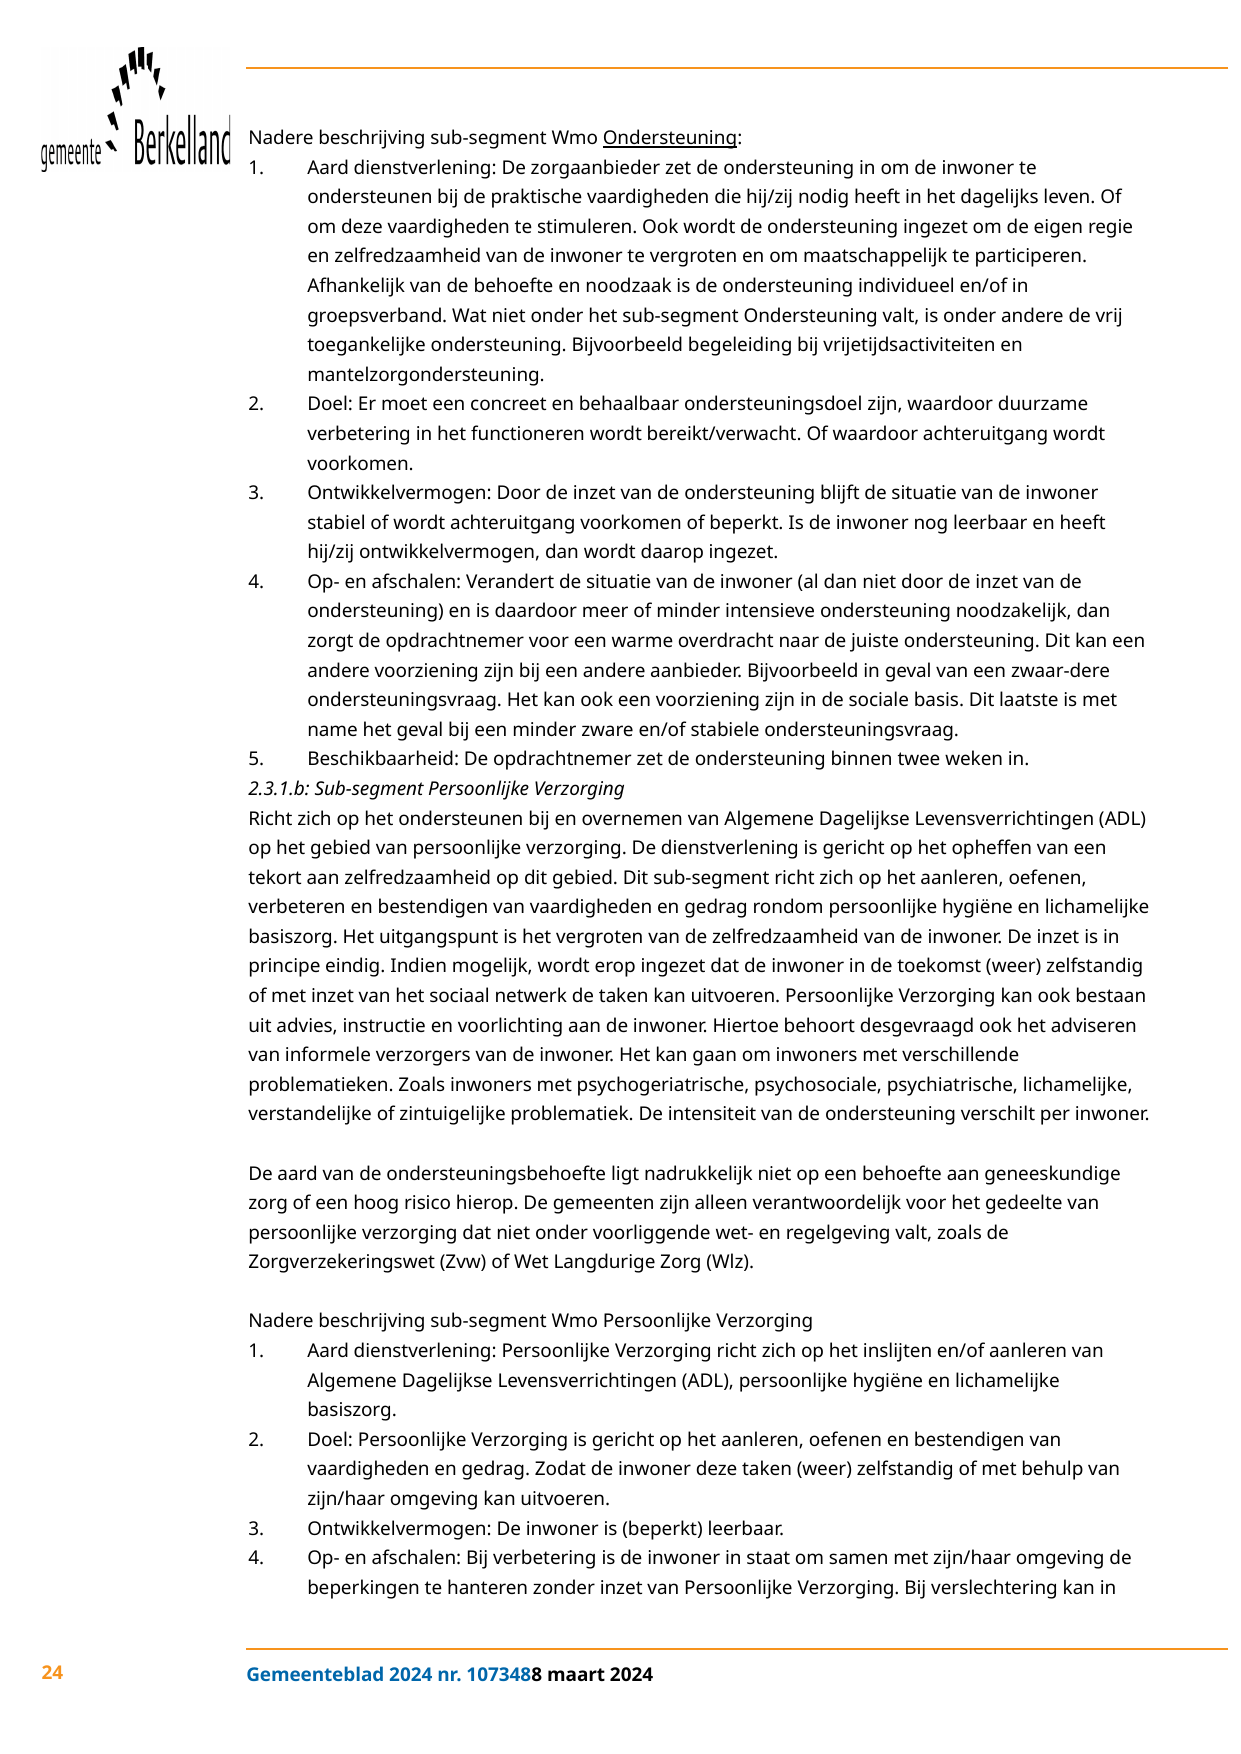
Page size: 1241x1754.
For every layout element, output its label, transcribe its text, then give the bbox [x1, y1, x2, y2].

list Doel: Er moet een concreet en behaalbaar ondersteuningsdoel zijn, waardoor duurzame verbetering in het functioneren wordt bereikt/verwacht. Of waardoor achteruitgang wordt voorkomen. [248, 391, 1152, 476]
list Ontwikkelvermogen: De inwoner is (beperkt) leerbaar. [248, 1515, 1152, 1541]
list Ontwikkelvermogen: Door de inzet van de ondersteuning blijft de situatie van de inwoner stabiel of wordt achteruitgang voorkomen of beperkt. Is de inwoner nog leerbaar en heeft hij/zij ontwikkelvermogen, dan wordt daarop ingezet. [248, 479, 1152, 564]
list Aard dienstverlening: De zorgaanbieder zet de ondersteuning in om de inwoner te ondersteunen bij de praktische vaardigheden die hij/zij nodig heeft in het dagelijks leven. Of om deze vaardigheden te stimuleren. Ook wordt de ondersteuning ingezet om de eigen regie en zelfredzaamheid van de inwoner te vergroten en om maatschappelijk te participeren. Afhankelijk van de behoefte en noodzaak is de ondersteuning individueel en/of in groepsverband. Wat niet onder het sub-segment Ondersteuning valt, is onder andere de vrij toegankelijke ondersteuning. Bijvoorbeeld begeleiding bij vrijetijdsactiviteiten en mantelzorgondersteuning. [248, 154, 1152, 387]
text Richt zich op het ondersteunen bij en overnemen van Algemene Dagelijkse Levensverrichtingen (ADL) op het gebied van persoonlijke verzorging. De dienstverlening is gericht op het opheffen van een tekort aan zelfredzaamheid op dit gebied. Dit sub-segment richt zich op het aanleren, oefenen, verbeteren en bestendigen van vaardigheden en gedrag rondom persoonlijke hygiëne en lichamelijke basiszorg. Het uitgangspunt is het vergroten van de zelfredzaamheid van de inwoner. De inzet is in principe eindig. Indien mogelijk, wordt erop ingezet dat de inwoner in de toekomst (weer) zelfstandig of met inzet van het sociaal netwerk de taken kan uitvoeren. Persoonlijke Verzorging kan ook bestaan uit advies, instructie en voorlichting aan de inwoner. Hiertoe behoort desgevraagd ook het adviseren van informele verzorgers van de inwoner. Het kan gaan om inwoners met verschillende problematieken. Zoals inwoners met psychogeriatrische, psychosociale, psychiatrische, lichamelijke, verstandelijke of zintuigelijke problematiek. De intensiteit van de ondersteuning verschilt per inwoner. [248, 805, 1152, 1126]
list Op- en afschalen: Bij verbetering is de inwoner in staat om samen met zijn/haar omgeving de beperkingen te hanteren zonder inzet van Persoonlijke Verzorging. Bij verslechtering kan in [248, 1544, 1152, 1600]
text Nadere beschrijving sub-segment Wmo Ondersteuning: [248, 124, 1152, 150]
text Nadere beschrijving sub-segment Wmo Persoonlijke Verzorging [248, 1308, 1152, 1333]
text 2.3.1.b: Sub-segment Persoonlijke Verzorging [248, 775, 1152, 801]
list Beschikbaarheid: De opdrachtnemer zet de ondersteuning binnen twee weken in. [248, 746, 1152, 771]
picture [41, 47, 231, 172]
text De aard van de ondersteuningsbehoefte ligt nadrukkelijk niet op een behoefte aan geneeskundige zorg of een hoog risico hierop. De gemeenten zijn alleen verantwoordelijk voor het gedeelte van persoonlijke verzorging dat niet onder voorliggende wet- en regelgeving valt, zoals de Zorgverzekeringswet (Zvw) of Wet Langdurige Zorg (Wlz). [248, 1160, 1152, 1274]
list Doel: Persoonlijke Verzorging is gericht op het aanleren, oefenen en bestendigen van vaardigheden en gedrag. Zodat de inwoner deze taken (weer) zelfstandig of met behulp van zijn/haar omgeving kan uitvoeren. [248, 1426, 1152, 1511]
list Aard dienstverlening: Persoonlijke Verzorging richt zich op het inslijten en/of aanleren van Algemene Dagelijkse Levensverrichtingen (ADL), persoonlijke hygiëne en lichamelijke basiszorg. [248, 1337, 1152, 1422]
list Op- en afschalen: Verandert de situatie van de inwoner (al dan niet door de inzet van de ondersteuning) en is daardoor meer of minder intensieve ondersteuning noodzakelijk, dan zorgt de opdrachtnemer voor een warme overdracht naar de juiste ondersteuning. Dit kan een andere voorziening zijn bij een andere aanbieder. Bijvoorbeeld in geval van een zwaar-dere ondersteuningsvraag. Het kan ook een voorziening zijn in de sociale basis. Dit laatste is met name het geval bij een minder zware en/of stabiele ondersteuningsvraag. [248, 568, 1152, 742]
